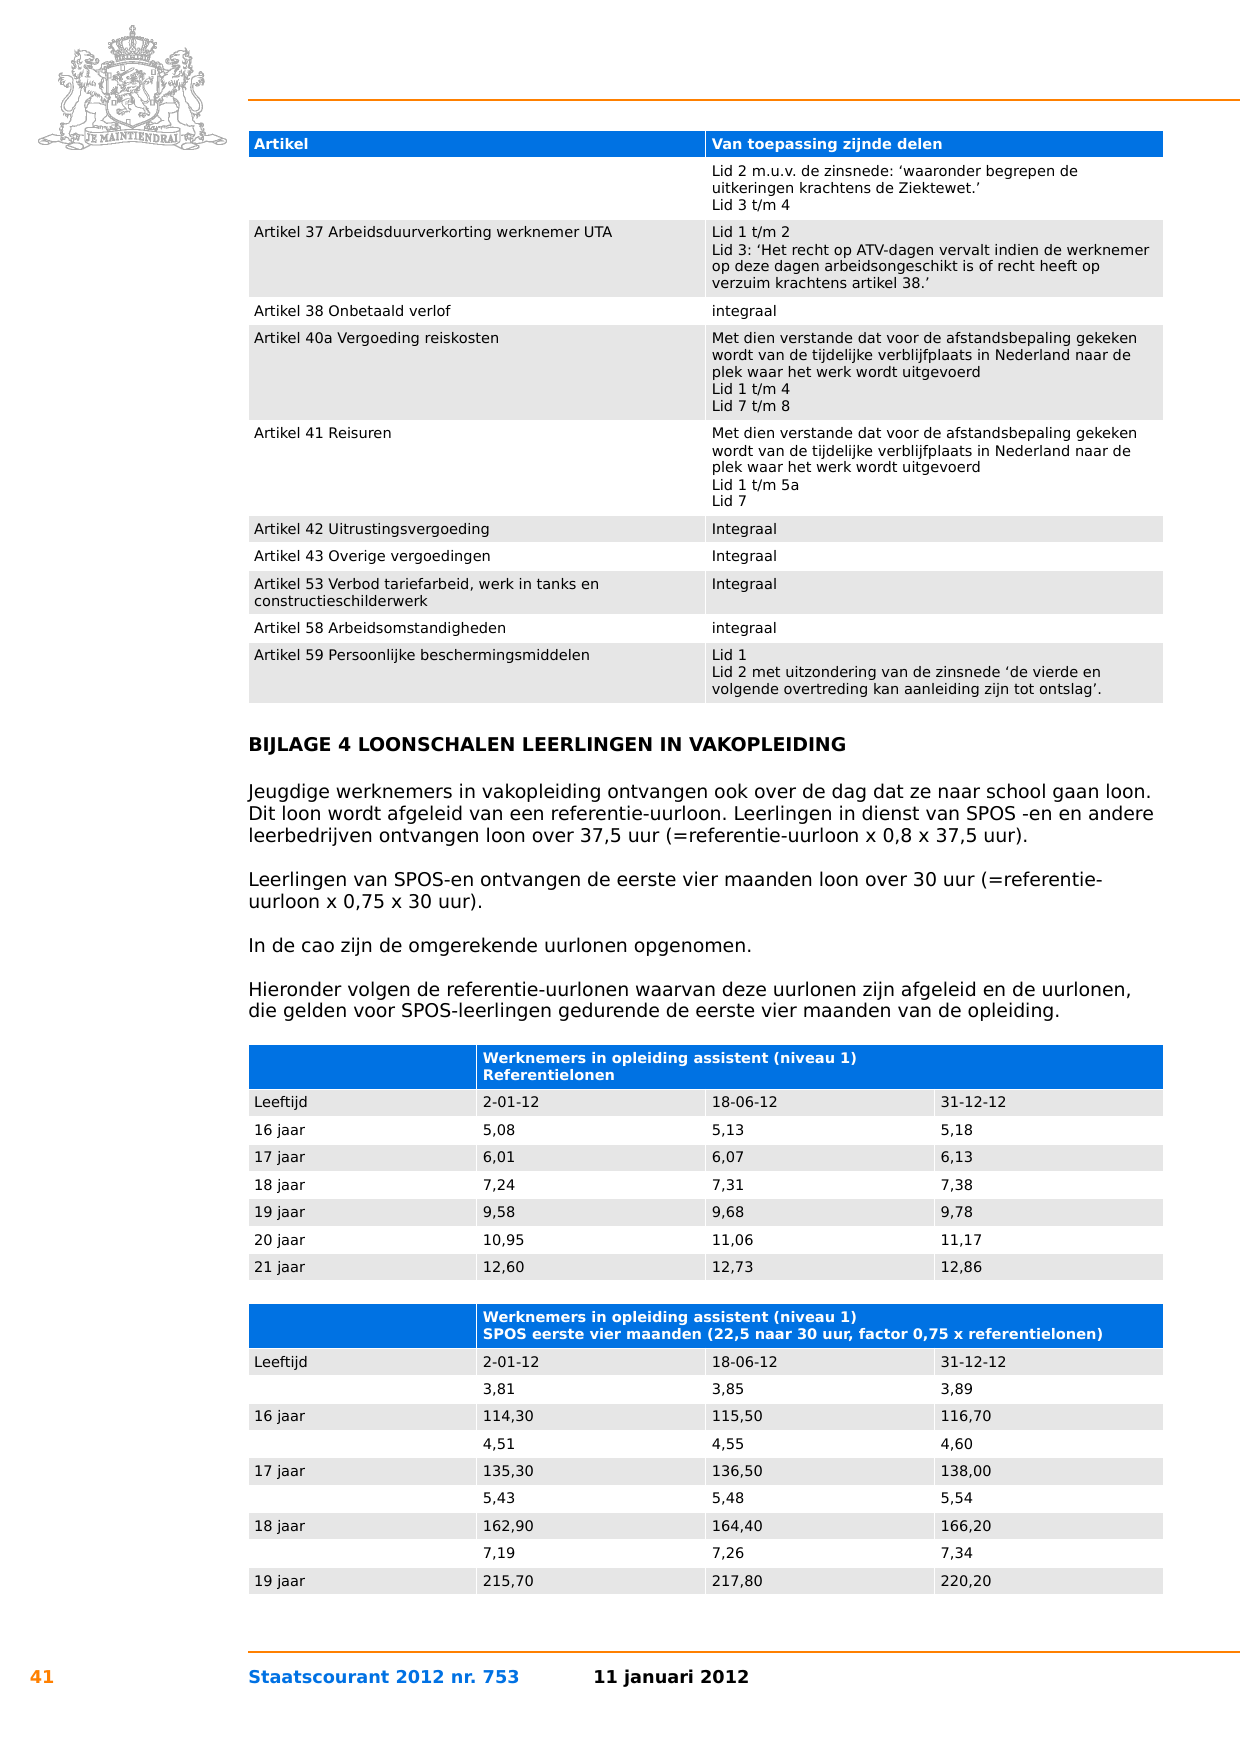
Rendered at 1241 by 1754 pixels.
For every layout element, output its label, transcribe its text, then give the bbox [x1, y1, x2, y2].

table_cell 3,85 [706, 1376, 934, 1402]
table_cell 162,90 [477, 1513, 705, 1539]
table_cell Leeftijd [249, 1349, 476, 1375]
table_cell 9,68 [706, 1199, 934, 1226]
picture [38, 25, 227, 150]
table_cell Artikel 43 Overige vergoedingen [249, 544, 705, 570]
table_cell 18 jaar [249, 1172, 476, 1198]
table_cell 12,86 [935, 1254, 1163, 1280]
table_cell Artikel 41 Reisuren [249, 421, 705, 515]
table_cell 3,89 [935, 1376, 1163, 1402]
table_cell 18-06-12 [706, 1349, 934, 1375]
table_cell [249, 1486, 476, 1512]
table_header [249, 1304, 476, 1348]
table_cell [249, 158, 705, 219]
table_cell 17 jaar [249, 1458, 476, 1485]
table_cell Artikel 40a Vergoeding reiskosten [249, 325, 705, 420]
table_cell 136,50 [706, 1458, 934, 1485]
table_cell 10,95 [477, 1227, 705, 1253]
table_cell 6,01 [477, 1145, 705, 1171]
table_cell 4,55 [706, 1431, 934, 1457]
table_cell 16 jaar [249, 1117, 476, 1143]
table_cell 116,70 [935, 1404, 1163, 1430]
table_cell 6,13 [935, 1145, 1163, 1171]
text Leerlingen van SPOS-en ontvangen de eerste vier maanden loon over 30 uur (=referentie-uurloon x 0,75 x 30 uur). [248, 869, 1163, 913]
table_cell 5,43 [477, 1486, 705, 1512]
subtitle BIJLAGE 4 LOONSCHALEN LEERLINGEN IN VAKOPLEIDING [248, 734, 1163, 756]
table_header Van toepassing zijnde delen [706, 131, 1163, 157]
table_cell 19 jaar [249, 1568, 476, 1594]
table_cell Artikel 53 Verbod tariefarbeid, werk in tanks en constructieschilderwerk [249, 571, 705, 614]
table_cell Lid 1 Lid 2 met uitzondering van de zinsnede ‘de vierde en volgende overtreding kan aanleiding zijn tot ontslag’. [706, 643, 1163, 703]
table_cell 16 jaar [249, 1404, 476, 1430]
table_cell 11,06 [706, 1227, 934, 1253]
table_cell 19 jaar [249, 1199, 476, 1226]
table_cell 2-01-12 [477, 1349, 705, 1375]
table_header Artikel [249, 131, 705, 157]
text Hieronder volgen de referentie-uurlonen waarvan deze uurlonen zijn afgeleid en de uurlonen, die gelden voor SPOS-leerlingen gedurende de eerste vier maanden van de opleiding. [248, 978, 1163, 1022]
table_cell 31-12-12 [935, 1349, 1163, 1375]
table_cell 217,80 [706, 1568, 934, 1594]
table_cell 7,26 [706, 1541, 934, 1567]
table_cell 215,70 [477, 1568, 705, 1594]
table_cell 7,34 [935, 1541, 1163, 1567]
table_cell 220,20 [935, 1568, 1163, 1594]
table_cell Integraal [706, 544, 1163, 570]
table_cell 5,08 [477, 1117, 705, 1143]
table_cell 12,73 [706, 1254, 934, 1280]
table_cell 21 jaar [249, 1254, 476, 1280]
table_cell 12,60 [477, 1254, 705, 1280]
table_header Werknemers in opleiding assistent (niveau 1) Referentielonen [477, 1045, 1163, 1089]
table_cell Lid 1 t/m 2 Lid 3: ‘Het recht op ATV-dagen vervalt indien de werknemer op deze dagen arbeidsongeschikt is of recht heeft op verzuim krachtens artikel 38.’ [706, 220, 1163, 297]
table_cell [249, 1431, 476, 1457]
table_cell Artikel 37 Arbeidsduurverkorting werknemer UTA [249, 220, 705, 297]
table_cell 135,30 [477, 1458, 705, 1485]
table_cell [249, 1376, 476, 1402]
table_cell 7,19 [477, 1541, 705, 1567]
table_cell 4,60 [935, 1431, 1163, 1457]
table_cell 20 jaar [249, 1227, 476, 1253]
table_cell 11,17 [935, 1227, 1163, 1253]
table_header [249, 1045, 476, 1089]
table_cell 3,81 [477, 1376, 705, 1402]
table_cell 114,30 [477, 1404, 705, 1430]
table_cell 166,20 [935, 1513, 1163, 1539]
table_header Werknemers in opleiding assistent (niveau 1) SPOS eerste vier maanden (22,5 naar 30 uur, factor 0,75 x referentielonen) [477, 1304, 1163, 1348]
table_cell 5,13 [706, 1117, 934, 1143]
table_cell 17 jaar [249, 1145, 476, 1171]
table_cell 6,07 [706, 1145, 934, 1171]
table_cell integraal [706, 298, 1163, 324]
table_cell 9,58 [477, 1199, 705, 1226]
table_cell Artikel 42 Uitrustingsvergoeding [249, 516, 705, 542]
table_cell 18-06-12 [706, 1090, 934, 1116]
table_cell 138,00 [935, 1458, 1163, 1485]
table_cell Integraal [706, 571, 1163, 614]
table_cell 9,78 [935, 1199, 1163, 1226]
table_cell 164,40 [706, 1513, 934, 1539]
table_cell Artikel 58 Arbeidsomstandigheden [249, 615, 705, 642]
table_cell Lid 2 m.u.v. de zinsnede: ‘waaronder begrepen de uitkeringen krachtens de Ziektewet.’ Lid 3 t/m 4 [706, 158, 1163, 219]
table_cell 31-12-12 [935, 1090, 1163, 1116]
table_cell 7,38 [935, 1172, 1163, 1198]
table_cell integraal [706, 615, 1163, 642]
table_cell Leeftijd [249, 1090, 476, 1116]
table_cell 5,54 [935, 1486, 1163, 1512]
table_cell [249, 1541, 476, 1567]
table_cell Met dien verstande dat voor de afstandsbepaling gekeken wordt van de tijdelijke verblijfplaats in Nederland naar de plek waar het werk wordt uitgevoerd Lid 1 t/m 4 Lid 7 t/m 8 [706, 325, 1163, 420]
table_cell Integraal [706, 516, 1163, 542]
table_cell 7,24 [477, 1172, 705, 1198]
table_cell 18 jaar [249, 1513, 476, 1539]
table_cell 7,31 [706, 1172, 934, 1198]
table_cell Artikel 38 Onbetaald verlof [249, 298, 705, 324]
table_cell 5,18 [935, 1117, 1163, 1143]
table_cell 115,50 [706, 1404, 934, 1430]
table_cell 5,48 [706, 1486, 934, 1512]
table_cell 2-01-12 [477, 1090, 705, 1116]
table_cell 4,51 [477, 1431, 705, 1457]
table_cell Artikel 59 Persoonlijke beschermingsmiddelen [249, 643, 705, 703]
text In de cao zijn de omgerekende uurlonen opgenomen. [248, 934, 1163, 957]
text Jeugdige werknemers in vakopleiding ontvangen ook over de dag dat ze naar school gaan loon. Dit loon wordt afgeleid van een referentie-uurloon. Leerlingen in dienst van SPOS -en en andere leerbedrijven ontvangen loon over 37,5 uur (=referentie-uurloon x 0,8 x 37,5 uur). [248, 781, 1163, 847]
table_cell Met dien verstande dat voor de afstandsbepaling gekeken wordt van de tijdelijke verblijfplaats in Nederland naar de plek waar het werk wordt uitgevoerd Lid 1 t/m 5a Lid 7 [706, 421, 1163, 515]
